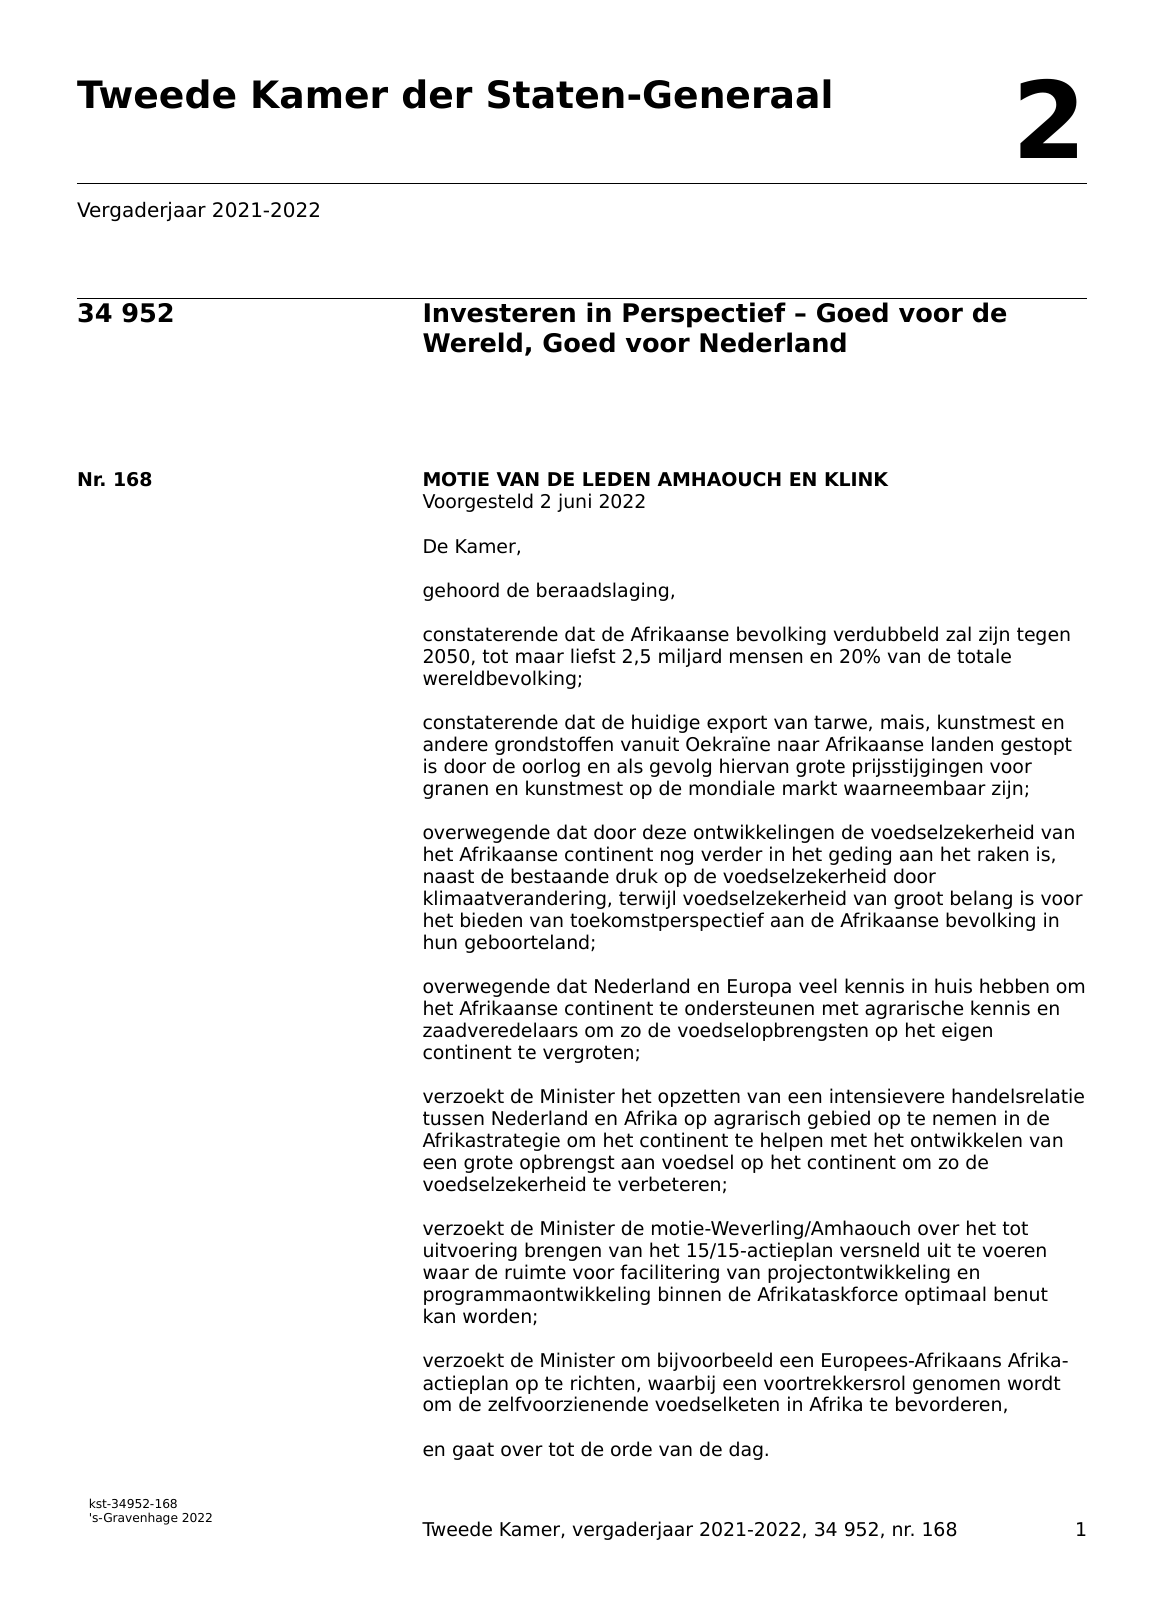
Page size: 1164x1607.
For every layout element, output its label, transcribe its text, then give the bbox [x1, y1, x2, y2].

text verzoekt de Minister de motie-Weverling/Amhaouch over het tot uitvoering brengen van het 15/15-actieplan versneld uit te voeren waar de ruimte voor facilitering van projectontwikkeling en programmaontwikkeling binnen de Afrikataskforce optimaal benut kan worden; [422, 1218, 1087, 1328]
text 's-Gravenhage 2022 [88, 1511, 323, 1525]
text Voorgesteld 2 juni 2022 [422, 491, 1087, 513]
text gehoord de beraadslaging, [422, 580, 1087, 602]
table_header 2 [886, 59, 1087, 183]
subtitle Nr. 168 MOTIE VAN DE LEDEN AMHAOUCH EN KLINK [77, 469, 1087, 491]
text en gaat over tot de orde van de dag. [422, 1438, 1087, 1461]
text overwegende dat door deze ontwikkelingen de voedselzekerheid van het Afrikaanse continent nog verder in het geding aan het raken is, naast de bestaande druk op de voedselzekerheid door klimaatverandering, terwijl voedselzekerheid van groot belang is voor het bieden van toekomstperspectief aan de Afrikaanse bevolking in hun geboorteland; [422, 822, 1087, 954]
text constaterende dat de huidige export van tarwe, mais, kunstmest en andere grondstoffen vanuit Oekraïne naar Afrikaanse landen gestopt is door de oorlog en als gevolg hiervan grote prijsstijgingen voor granen en kunstmest op de mondiale markt waarneembaar zijn; [422, 712, 1087, 800]
text constaterende dat de Afrikaanse bevolking verdubbeld zal zijn tegen 2050, tot maar liefst 2,5 miljard mensen en 20% van de totale wereldbevolking; [422, 624, 1087, 690]
text verzoekt de Minister om bijvoorbeeld een Europees-Afrikaans Afrika-actieplan op te richten, waarbij een voortrekkersrol genomen wordt om de zelfvoorzienende voedselketen in Afrika te bevorderen, [422, 1350, 1087, 1416]
text overwegende dat Nederland en Europa veel kennis in huis hebben om het Afrikaanse continent te ondersteunen met agrarische kennis en zaadveredelaars om zo de voedselopbrengsten op het eigen continent te vergroten; [422, 976, 1087, 1064]
text verzoekt de Minister het opzetten van een intensievere handelsrelatie tussen Nederland en Afrika op agrarisch gebied op te nemen in de Afrikastrategie om het continent te helpen met het ontwikkelen van een grote opbrengst aan voedsel op het continent om zo de voedselzekerheid te verbeteren; [422, 1086, 1087, 1196]
subtitle 34 952 Investeren in Perspectief – Goed voor de Wereld, Goed voor Nederland [77, 299, 1087, 358]
text kst-34952-168 [88, 1497, 323, 1511]
table_cell Vergaderjaar 2021-2022 [77, 184, 1087, 298]
text De Kamer, [422, 536, 1087, 557]
table_header Tweede Kamer der Staten-Generaal [77, 59, 886, 183]
